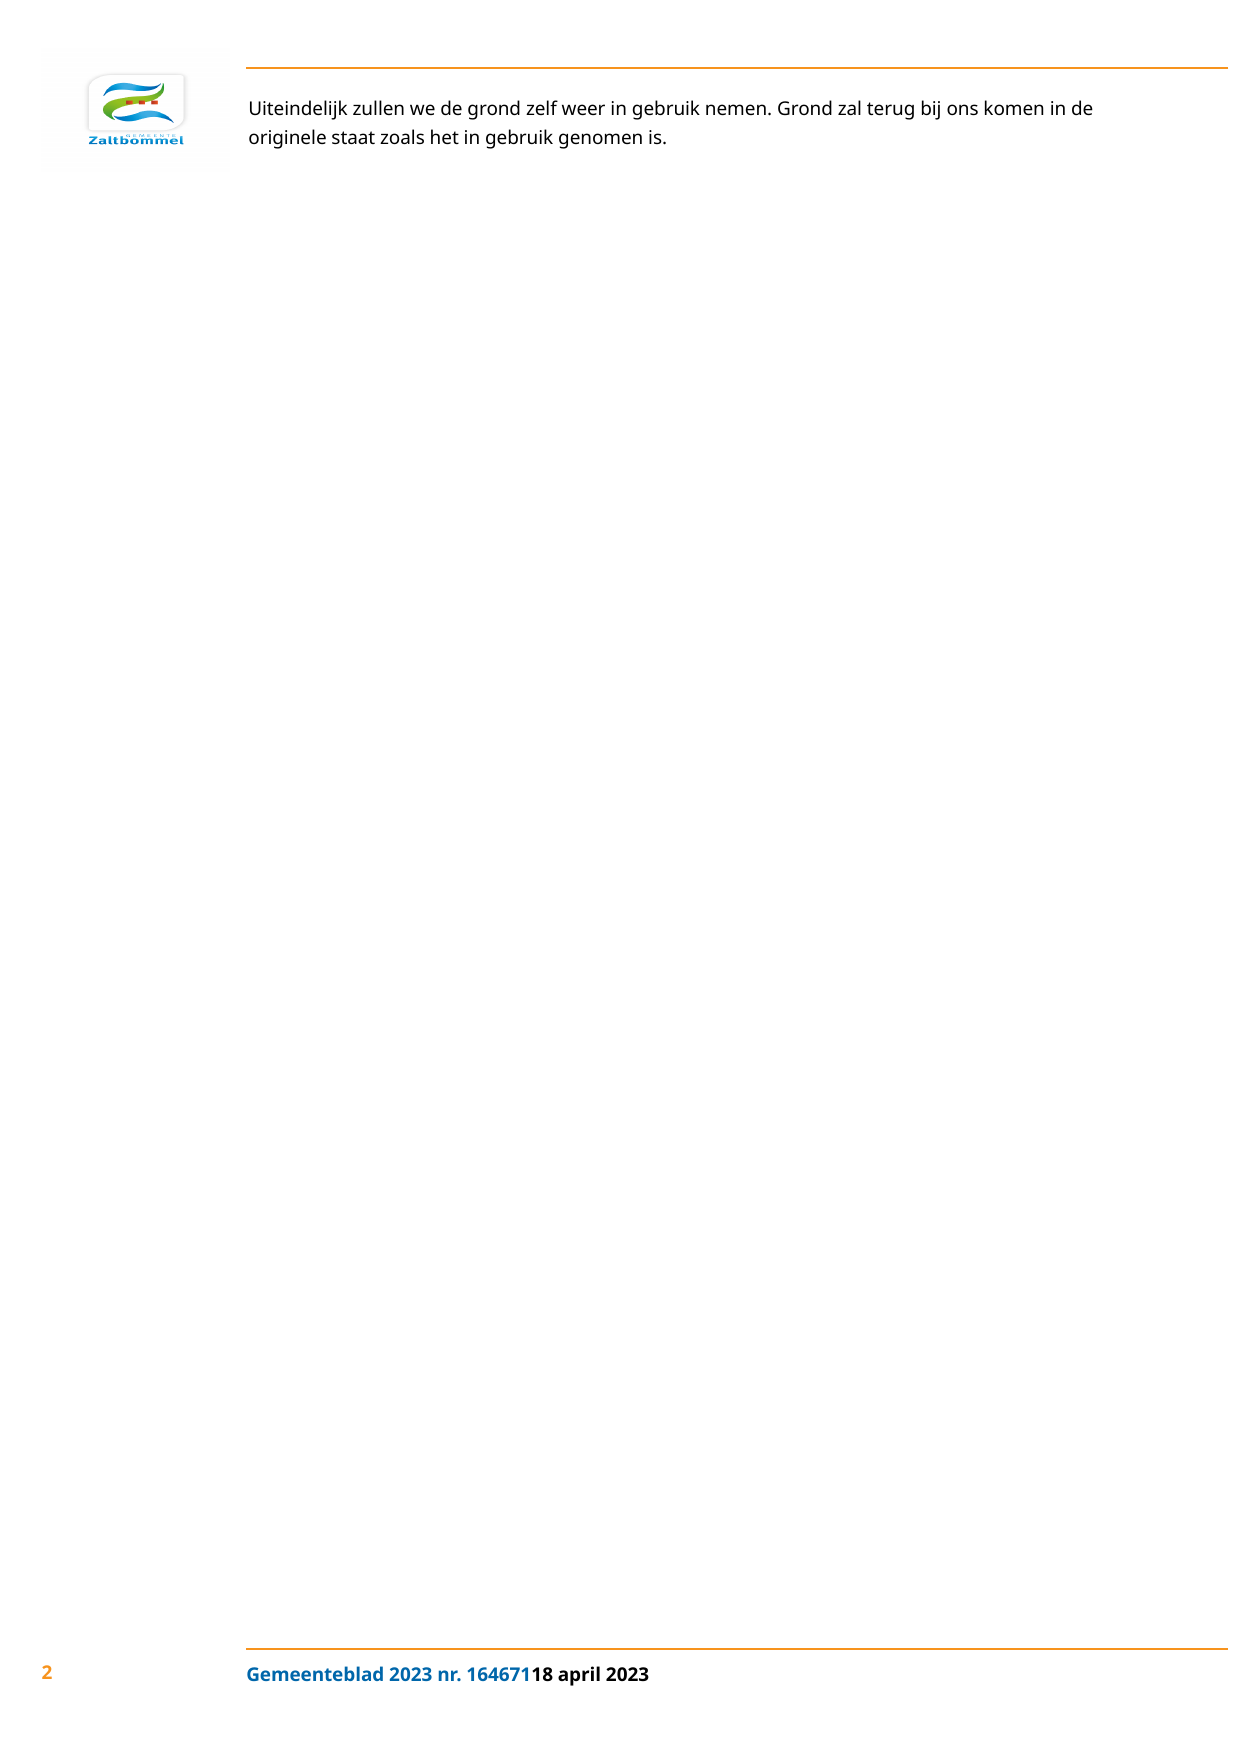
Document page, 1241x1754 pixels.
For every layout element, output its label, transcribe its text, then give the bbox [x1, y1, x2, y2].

text Uiteindelijk zullen we de grond zelf weer in gebruik nemen. Grond zal terug bij ons komen in de originele staat zoals het in gebruik genomen is. [248, 95, 1152, 150]
picture [41, 47, 231, 172]
